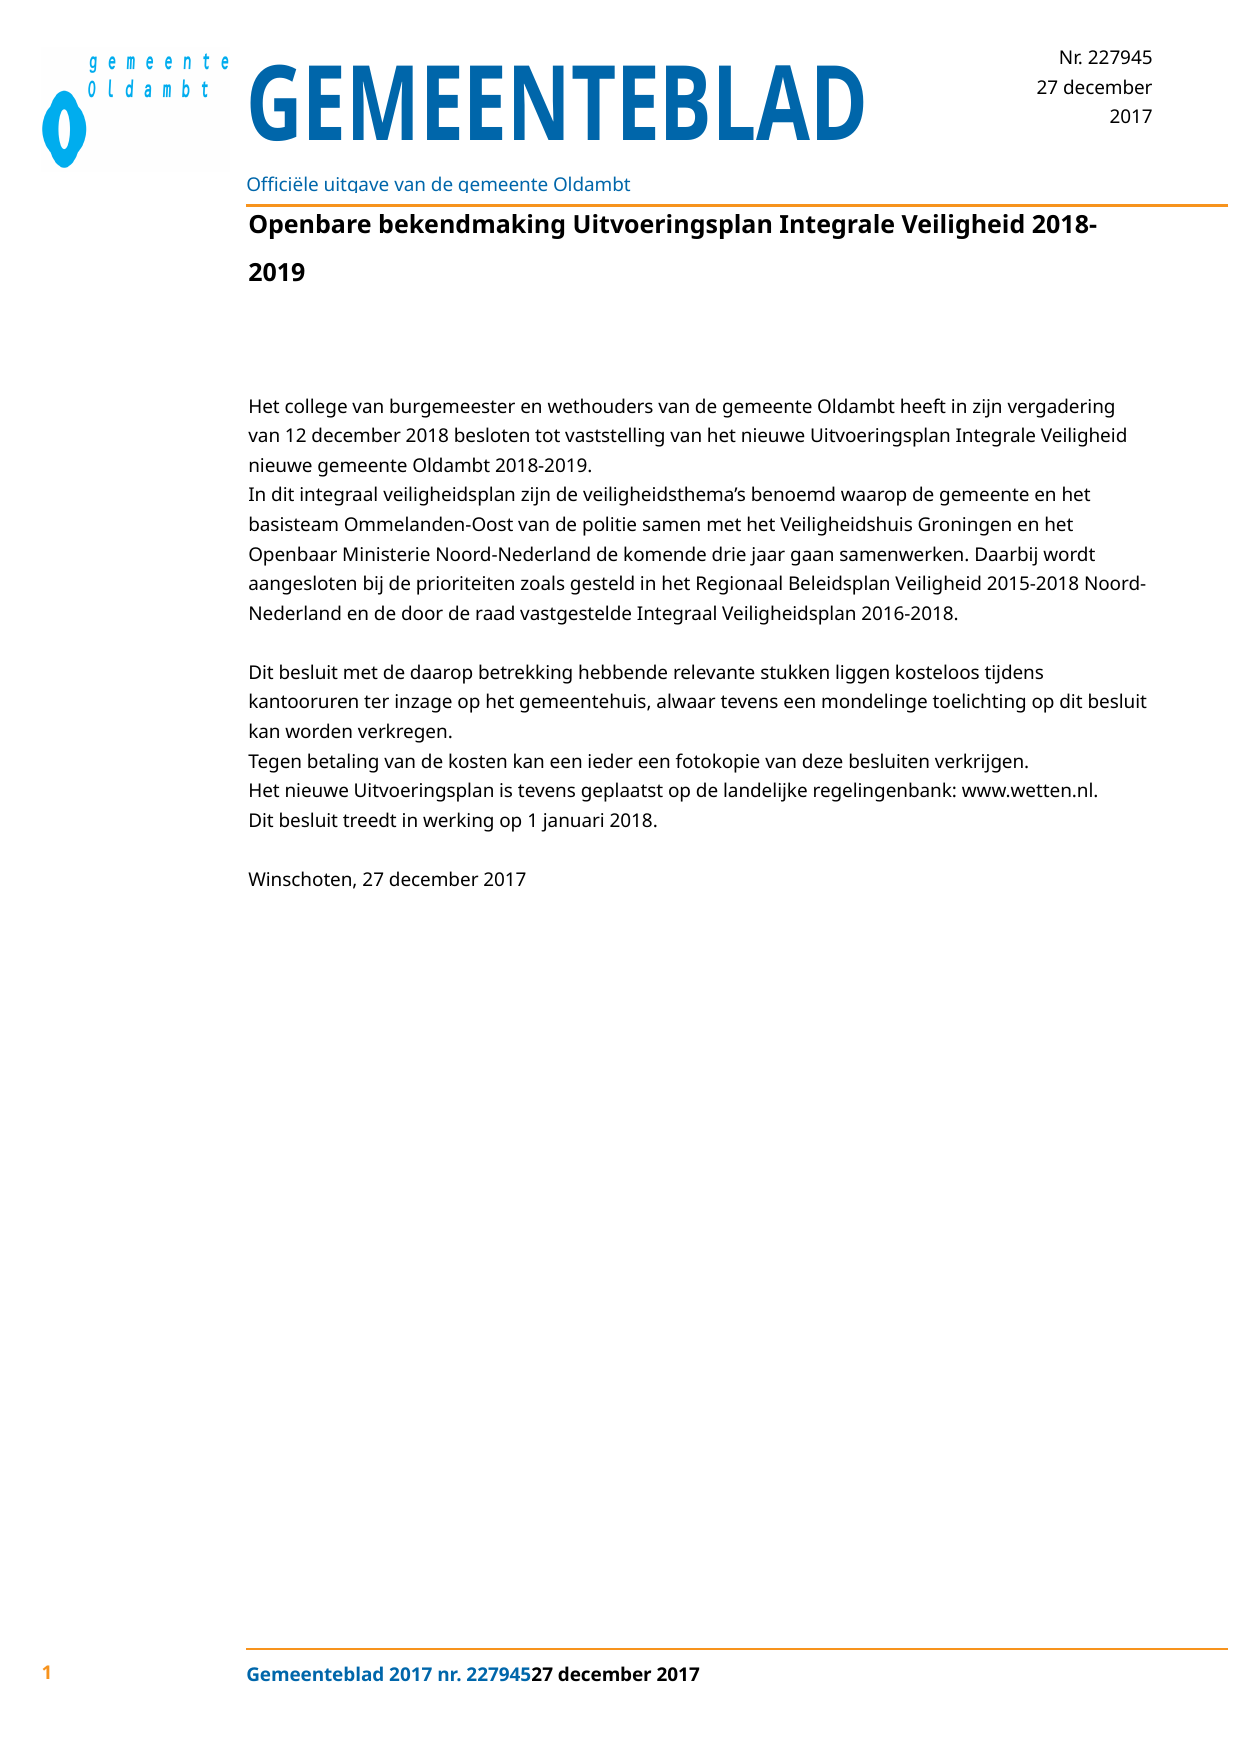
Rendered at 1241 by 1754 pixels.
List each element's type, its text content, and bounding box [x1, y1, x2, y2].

text Het college van burgemeester en wethouders van de gemeente Oldambt heeft in zijn vergadering van 12 december 2018 besloten tot vaststelling van het nieuwe Uitvoeringsplan Integrale Veiligheid nieuwe gemeente Oldambt 2018-2019. [248, 393, 1152, 478]
text Dit besluit met de daarop betrekking hebbende relevante stukken liggen kosteloos tijdens kantooruren ter inzage op het gemeentehuis, alwaar tevens een mondelinge toelichting op dit besluit kan worden verkregen. [248, 659, 1152, 744]
text Openbare bekendmaking Uitvoeringsplan Integrale Veiligheid 2018-2019 [248, 207, 1152, 288]
text Tegen betaling van de kosten kan een ieder een fotokopie van deze besluiten verkrijgen. [248, 748, 1152, 774]
text Dit besluit treedt in werking op 1 januari 2018. [248, 807, 1152, 833]
picture [41, 47, 231, 172]
text In dit integraal veiligheidsplan zijn de veiligheidsthema’s benoemd waarop de gemeente en het basisteam Ommelanden-Oost van de politie samen met het Veiligheidshuis Groningen en het Openbaar Ministerie Noord-Nederland de komende drie jaar gaan samenwerken. Daarbij wordt aangesloten bij de prioriteiten zoals gesteld in het Regionaal Beleidsplan Veiligheid 2015-2018 Noord-Nederland en de door de raad vastgestelde Integraal Veiligheidsplan 2016-2018. [248, 482, 1152, 626]
text Winschoten, 27 december 2017 [248, 866, 1152, 892]
text Het nieuwe Uitvoeringsplan is tevens geplaatst op de landelijke regelingenbank: www.wetten.nl. [248, 777, 1152, 803]
